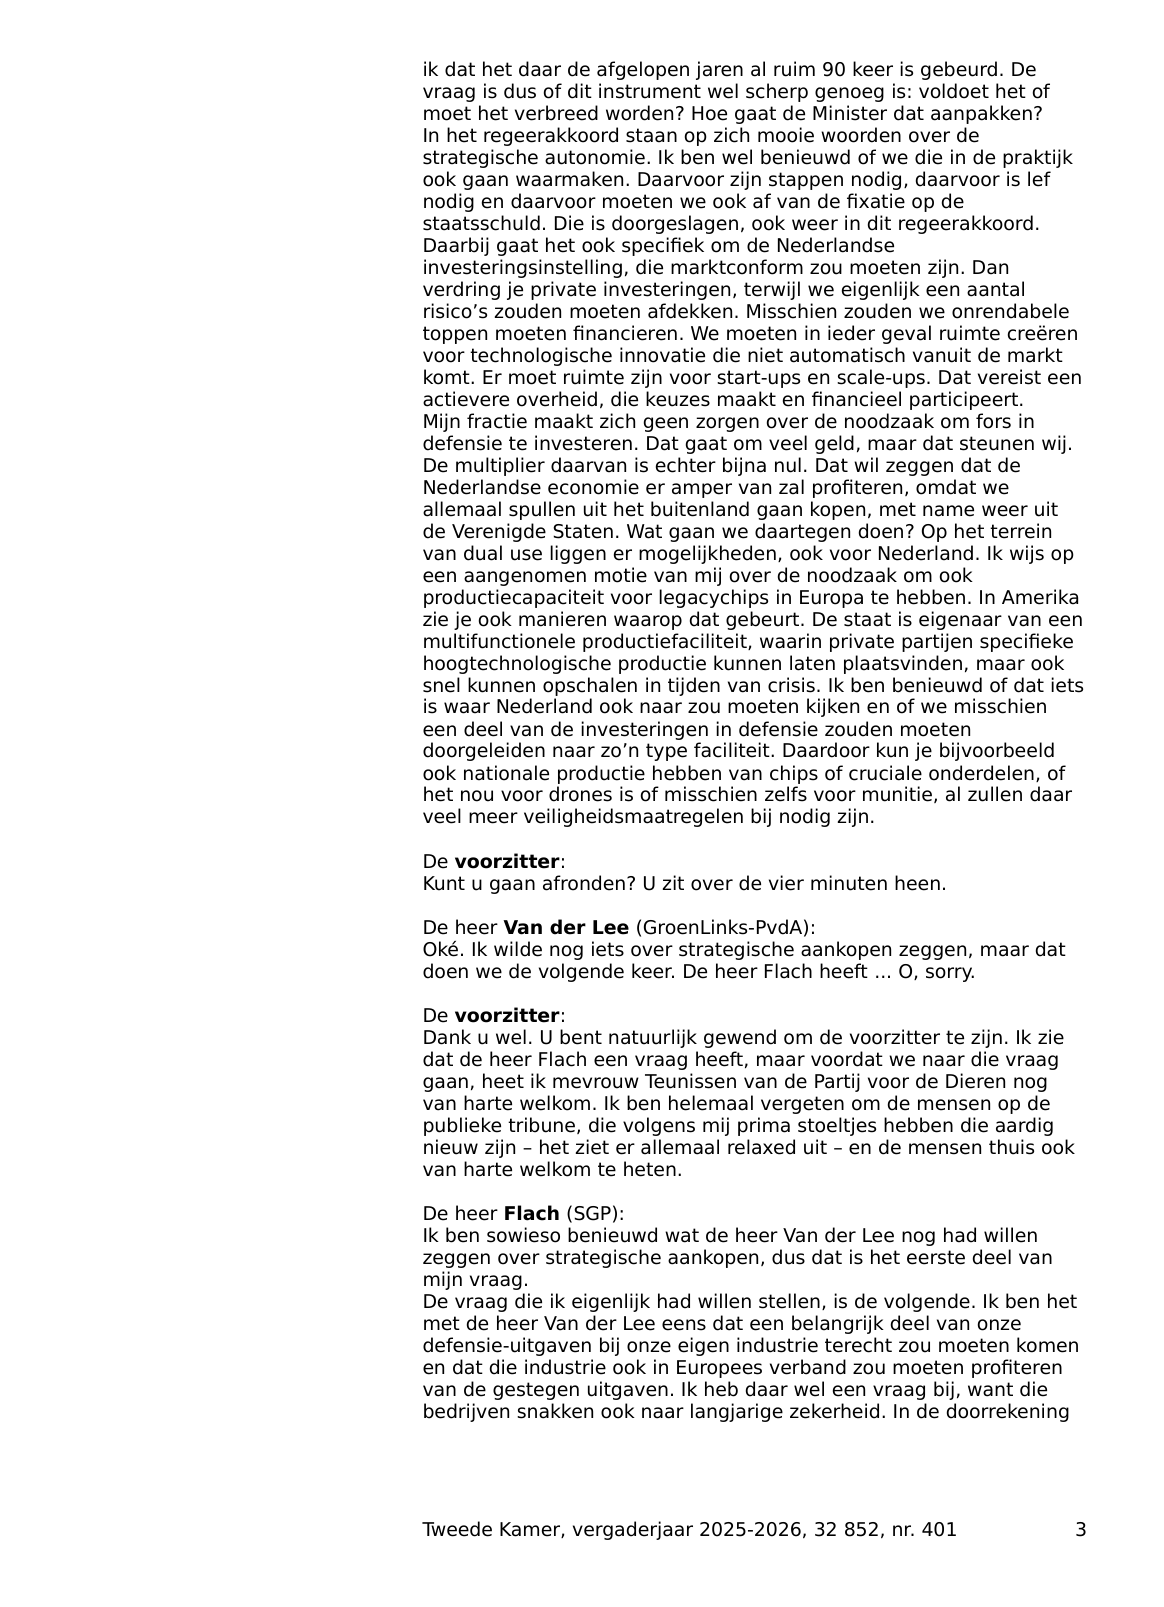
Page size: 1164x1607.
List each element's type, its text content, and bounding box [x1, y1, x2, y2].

text De heer Flach (SGP): [422, 1203, 1087, 1225]
text De voorzitter: [422, 1005, 1087, 1027]
text Ik ben sowieso benieuwd wat de heer Van der Lee nog had willen zeggen over strategische aankopen, dus dat is het eerste deel van mijn vraag. [422, 1225, 1087, 1291]
text ik dat het daar de afgelopen jaren al ruim 90 keer is gebeurd. De vraag is dus of dit instrument wel scherp genoeg is: voldoet het of moet het verbreed worden? Hoe gaat de Minister dat aanpakken? [422, 59, 1087, 125]
text De heer Van der Lee (GroenLinks-PvdA): [422, 917, 1087, 939]
text Kunt u gaan afronden? U zit over de vier minuten heen. [422, 872, 1087, 894]
text De vraag die ik eigenlijk had willen stellen, is de volgende. Ik ben het met de heer Van der Lee eens dat een belangrijk deel van onze defensie-uitgaven bij onze eigen industrie terecht zou moeten komen en dat die industrie ook in Europees verband zou moeten profiteren van de gestegen uitgaven. Ik heb daar wel een vraag bij, want die bedrijven snakken ook naar langjarige zekerheid. In de doorrekening [422, 1291, 1087, 1423]
text Dank u wel. U bent natuurlijk gewend om de voorzitter te zijn. Ik zie dat de heer Flach een vraag heeft, maar voordat we naar die vraag gaan, heet ik mevrouw Teunissen van de Partij voor de Dieren nog van harte welkom. Ik ben helemaal vergeten om de mensen op de publieke tribune, die volgens mij prima stoeltjes hebben die aardig nieuw zijn – het ziet er allemaal relaxed uit – en de mensen thuis ook van harte welkom te heten. [422, 1027, 1087, 1181]
text Mijn fractie maakt zich geen zorgen over de noodzaak om fors in defensie te investeren. Dat gaat om veel geld, maar dat steunen wij. De multiplier daarvan is echter bijna nul. Dat wil zeggen dat de Nederlandse economie er amper van zal profiteren, omdat we allemaal spullen uit het buitenland gaan kopen, met name weer uit de Verenigde Staten. Wat gaan we daartegen doen? Op het terrein van dual use liggen er mogelijkheden, ook voor Nederland. Ik wijs op een aangenomen motie van mij over de noodzaak om ook productiecapaciteit voor legacychips in Europa te hebben. In Amerika zie je ook manieren waarop dat gebeurt. De staat is eigenaar van een multifunctionele productiefaciliteit, waarin private partijen specifieke hoogtechnologische productie kunnen laten plaatsvinden, maar ook snel kunnen opschalen in tijden van crisis. Ik ben benieuwd of dat iets is waar Nederland ook naar zou moeten kijken en of we misschien een deel van de investeringen in defensie zouden moeten doorgeleiden naar zo’n type faciliteit. Daardoor kun je bijvoorbeeld ook nationale productie hebben van chips of cruciale onderdelen, of het nou voor drones is of misschien zelfs voor munitie, al zullen daar veel meer veiligheidsmaatregelen bij nodig zijn. [422, 411, 1087, 828]
text De voorzitter: [422, 851, 1087, 872]
text In het regeerakkoord staan op zich mooie woorden over de strategische autonomie. Ik ben wel benieuwd of we die in de praktijk ook gaan waarmaken. Daarvoor zijn stappen nodig, daarvoor is lef nodig en daarvoor moeten we ook af van de fixatie op de staatsschuld. Die is doorgeslagen, ook weer in dit regeerakkoord. Daarbij gaat het ook specifiek om de Nederlandse investeringsinstelling, die marktconform zou moeten zijn. Dan verdring je private investeringen, terwijl we eigenlijk een aantal risico’s zouden moeten afdekken. Misschien zouden we onrendabele toppen moeten financieren. We moeten in ieder geval ruimte creëren voor technologische innovatie die niet automatisch vanuit de markt komt. Er moet ruimte zijn voor start-ups en scale-ups. Dat vereist een actievere overheid, die keuzes maakt en financieel participeert. [422, 125, 1087, 411]
text Oké. Ik wilde nog iets over strategische aankopen zeggen, maar dat doen we de volgende keer. De heer Flach heeft ... O, sorry. [422, 939, 1087, 983]
